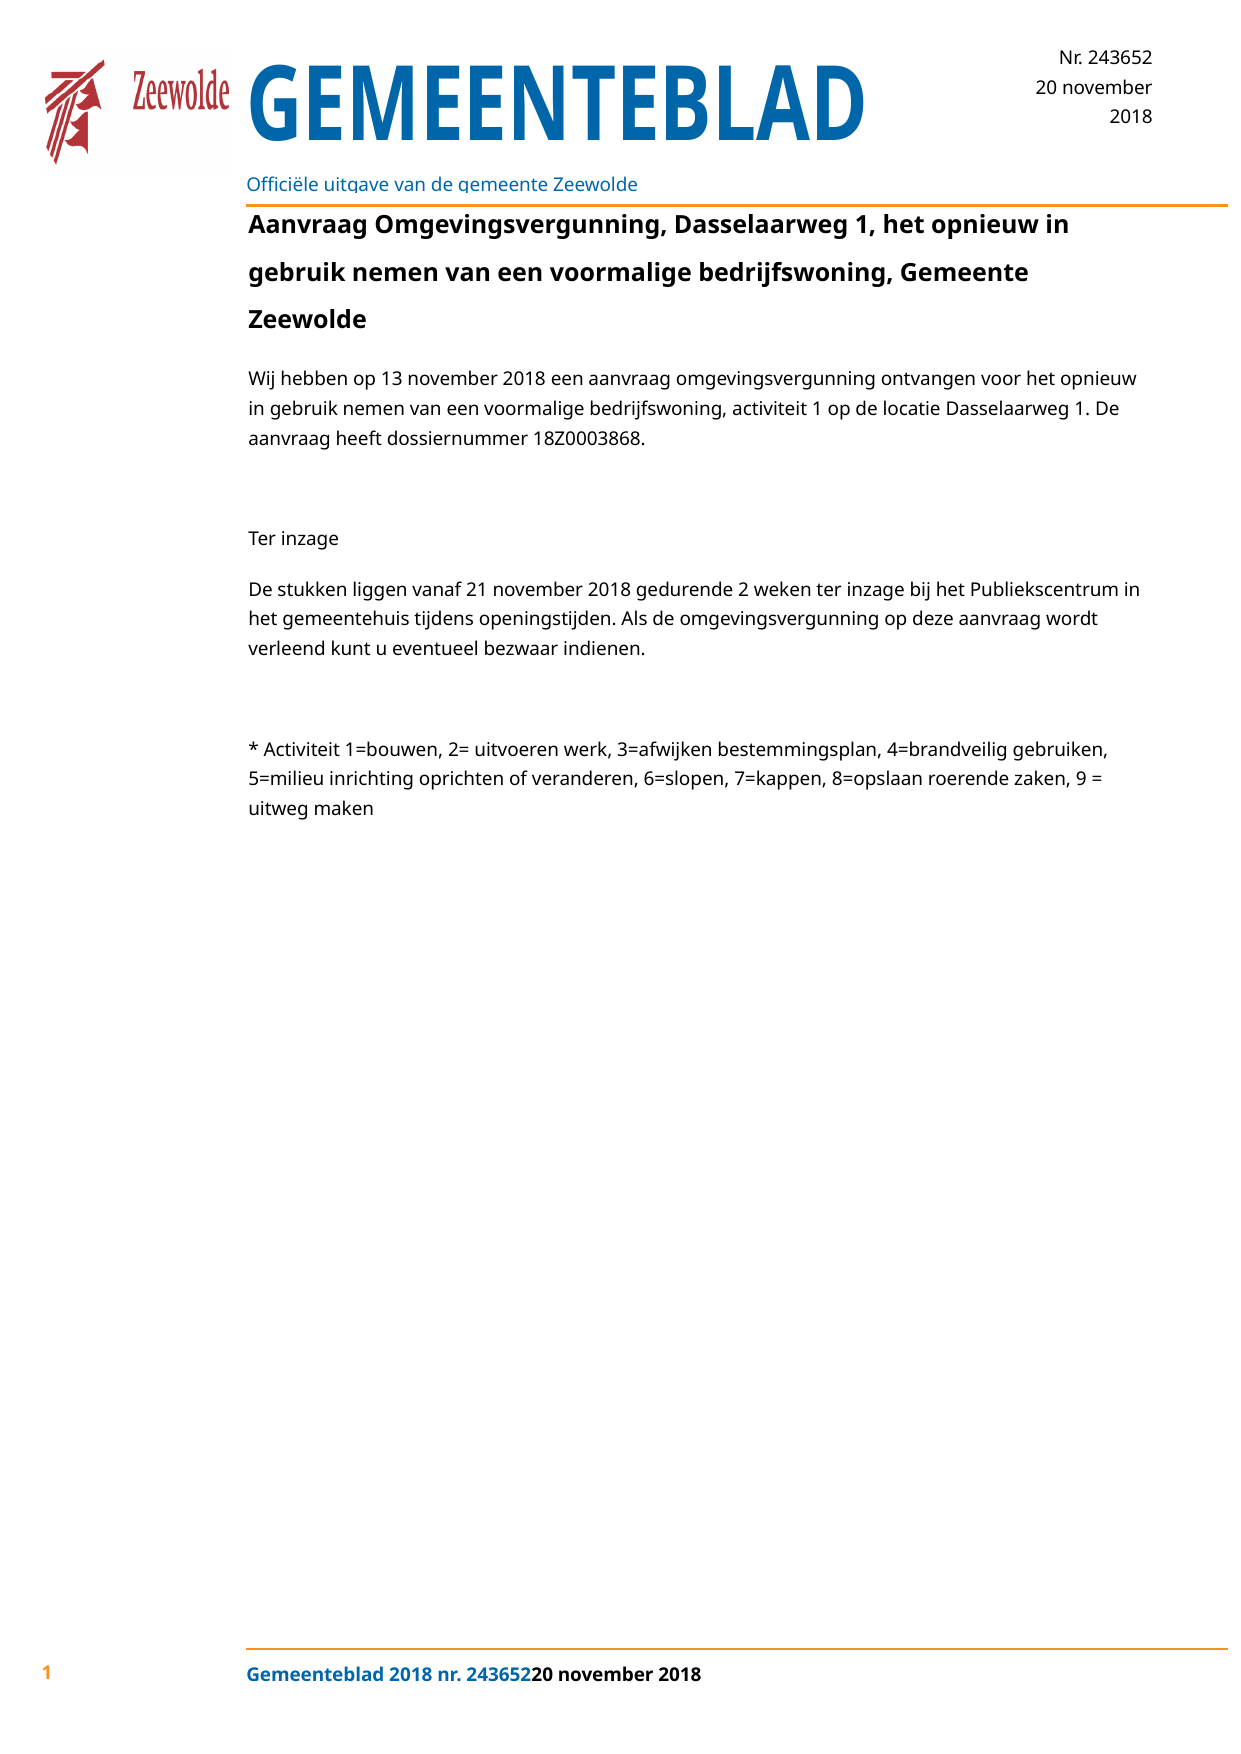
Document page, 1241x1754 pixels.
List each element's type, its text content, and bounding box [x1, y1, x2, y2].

text De stukken liggen vanaf 21 november 2018 gedurende 2 weken ter inzage bij het Publiekscentrum in het gemeentehuis tijdens openingstijden. Als de omgevingsvergunning op deze aanvraag wordt verleend kunt u eventueel bezwaar indienen. [248, 576, 1152, 661]
text * Activiteit 1=bouwen, 2= uitvoeren werk, 3=afwijken bestemmingsplan, 4=brandveilig gebruiken, 5=milieu inrichting oprichten of veranderen, 6=slopen, 7=kappen, 8=opslaan roerende zaken, 9 = uitweg maken [248, 736, 1152, 821]
text Wij hebben op 13 november 2018 een aanvraag omgevingsvergunning ontvangen voor het opnieuw in gebruik nemen van een voormalige bedrijfswoning, activiteit 1 op de locatie Dasselaarweg 1. De aanvraag heeft dossiernummer 18Z0003868. [248, 366, 1152, 450]
text Ter inzage [248, 526, 1152, 551]
picture [41, 47, 231, 172]
text Aanvraag Omgevingsvergunning, Dasselaarweg 1, het opnieuw in gebruik nemen van een voormalige bedrijfswoning, Gemeente Zeewolde [248, 207, 1152, 336]
